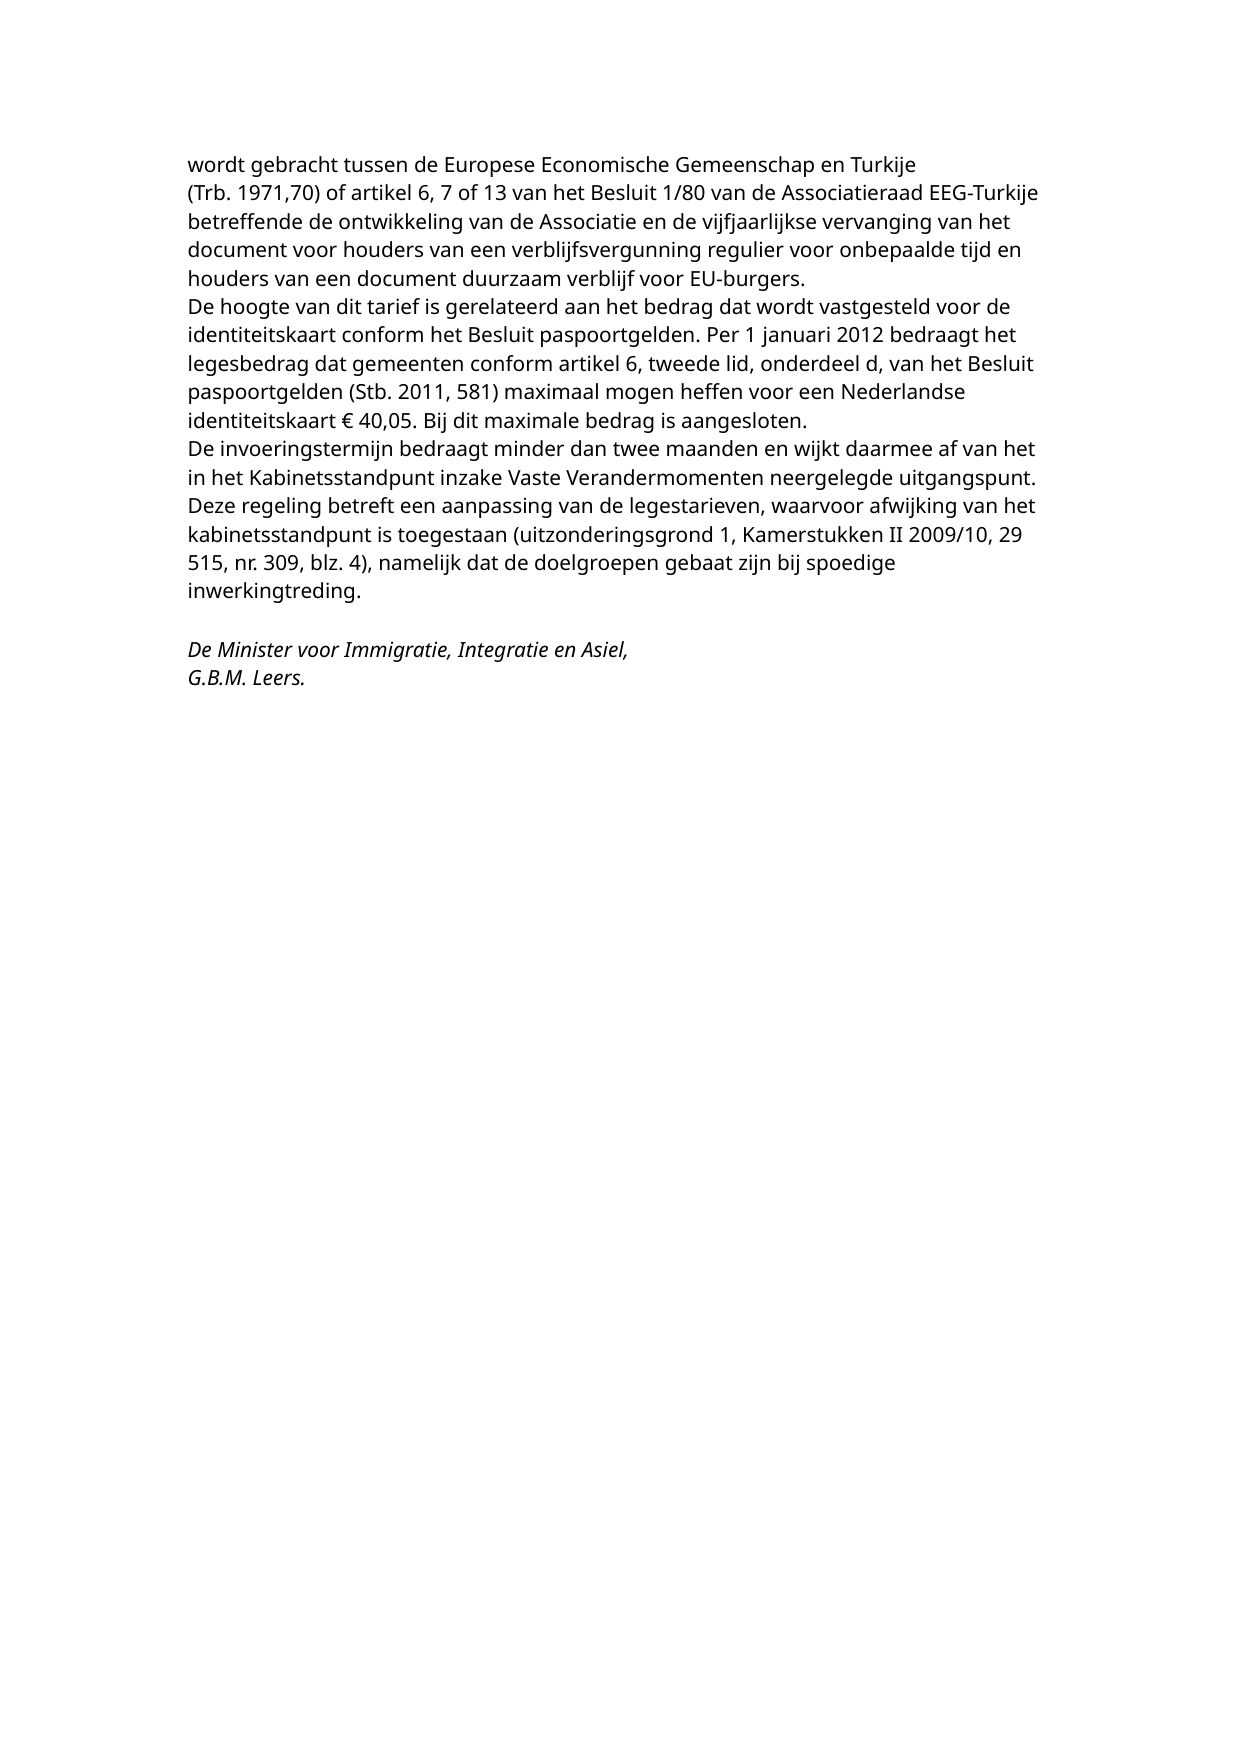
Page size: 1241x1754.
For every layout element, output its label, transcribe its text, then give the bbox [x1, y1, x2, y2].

text G.B.M. Leers. [187, 663, 1053, 692]
text De hoogte van dit tarief is gerelateerd aan het bedrag dat wordt vastgesteld voor de identiteitskaart conform het Besluit paspoortgelden. Per 1 januari 2012 bedraagt het legesbedrag dat gemeenten conform artikel 6, tweede lid, onderdeel d, van het Besluit paspoortgelden (Stb. 2011, 581) maximaal mogen heffen voor een Nederlandse identiteitskaart € 40,05. Bij dit maximale bedrag is aangesloten. [187, 292, 1053, 434]
text De Minister voor Immigratie, Integratie en Asiel, [187, 635, 1053, 663]
text wordt gebracht tussen de Europese Economische Gemeenschap en Turkije (Trb. 1971,70) of artikel 6, 7 of 13 van het Besluit 1/80 van de Associatieraad EEG-Turkije betreffende de ontwikkeling van de Associatie en de vijfjaarlijkse vervanging van het document voor houders van een verblijfsvergunning regulier voor onbepaalde tijd en houders van een document duurzaam verblijf voor EU-burgers. [187, 150, 1053, 292]
text De invoeringstermijn bedraagt minder dan twee maanden en wijkt daarmee af van het in het Kabinetsstandpunt inzake Vaste Verandermomenten neergelegde uitgangspunt. Deze regeling betreft een aanpassing van de legestarieven, waarvoor afwijking van het kabinetsstandpunt is toegestaan (uitzonderingsgrond 1, Kamerstukken II 2009/10, 29 515, nr. 309, blz. 4), namelijk dat de doelgroepen gebaat zijn bij spoedige inwerkingtreding. [187, 434, 1053, 605]
